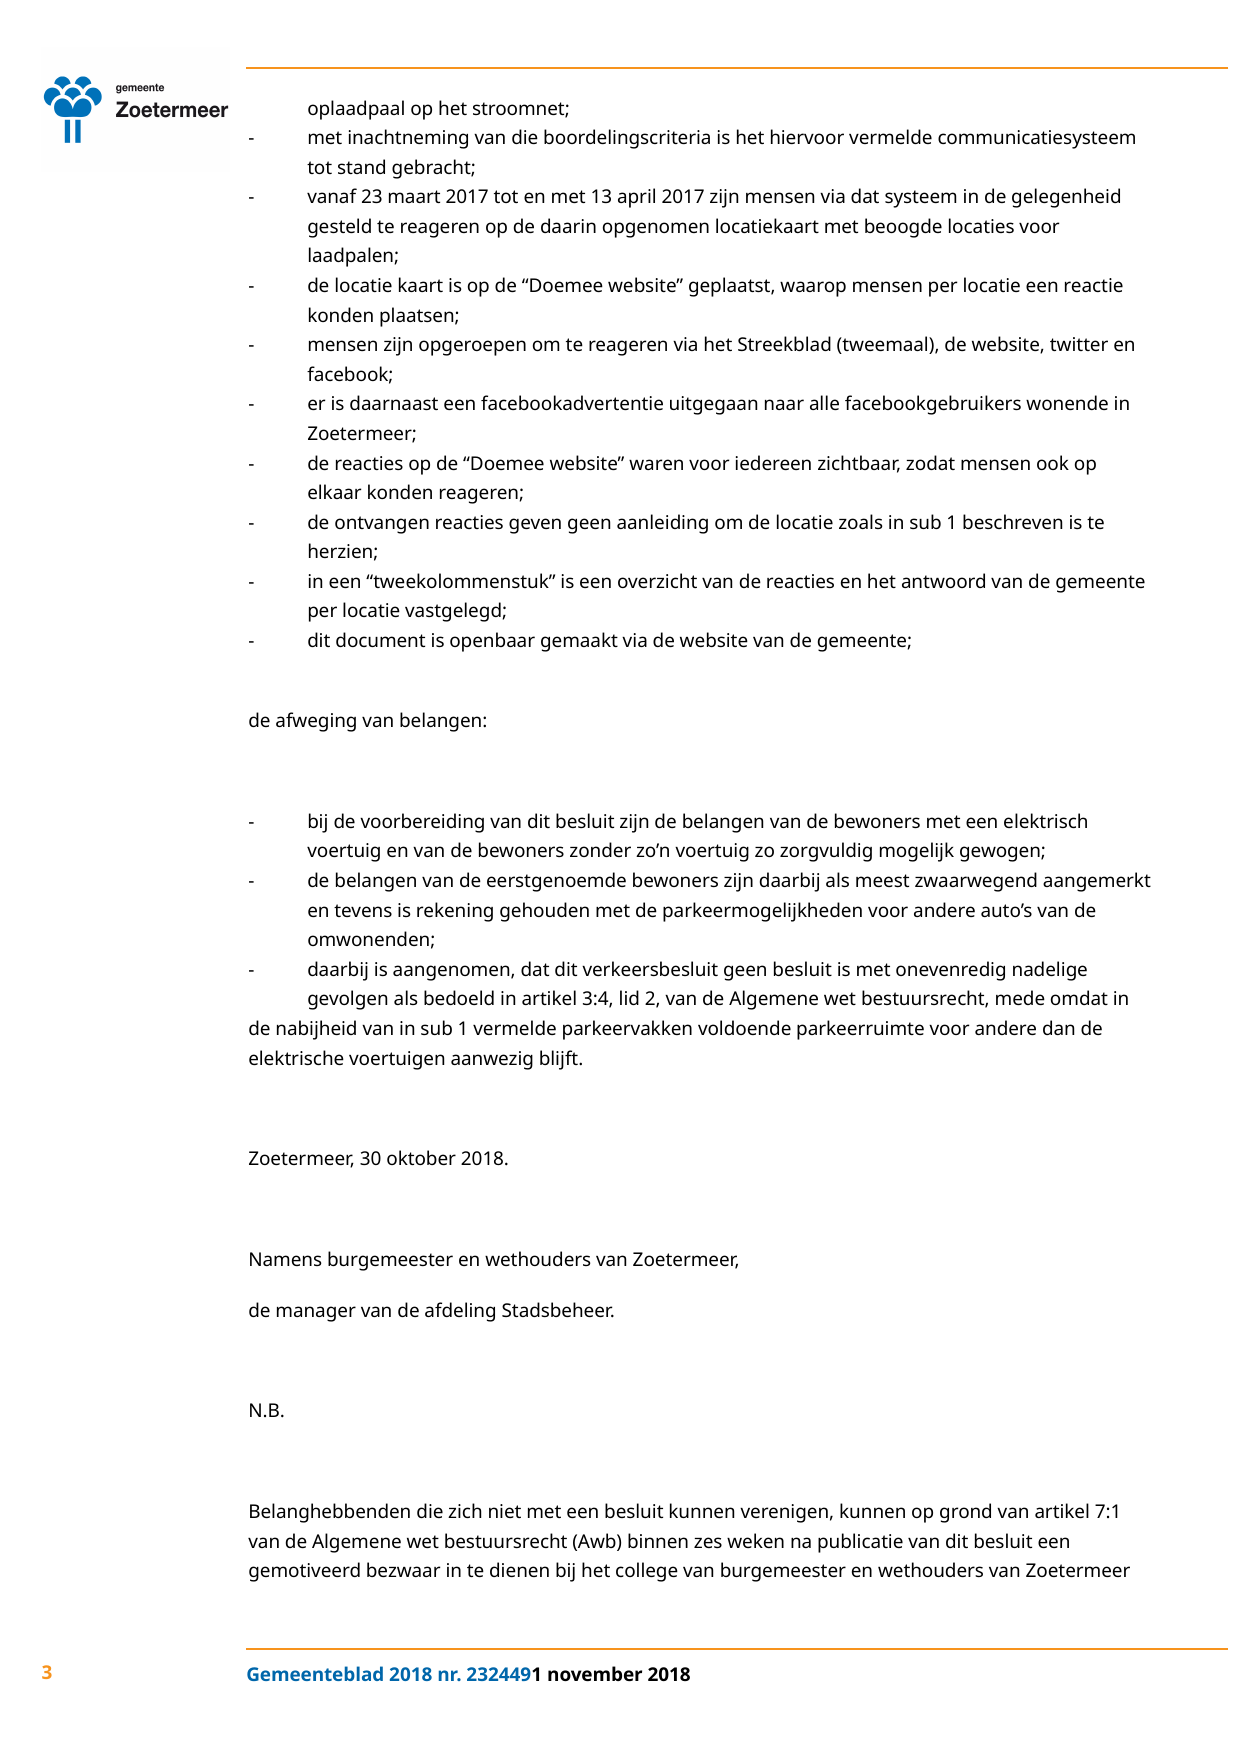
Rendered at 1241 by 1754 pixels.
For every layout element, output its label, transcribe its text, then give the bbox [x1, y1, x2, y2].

list de ontvangen reacties geven geen aanleiding om de locatie zoals in sub 1 beschreven is te herzien; [248, 509, 1152, 564]
list de locatie kaart is op de “Doemee website” geplaatst, waarop mensen per locatie een reactie konden plaatsen; [248, 272, 1152, 328]
list oplaadpaal op het stroomnet; [248, 95, 1152, 121]
list er is daarnaast een facebookadvertentie uitgegaan naar alle facebookgebruikers wonende in Zoetermeer; [248, 391, 1152, 446]
text Belanghebbenden die zich niet met een besluit kunnen verenigen, kunnen op grond van artikel 7:1 van de Algemene wet bestuursrecht (Awb) binnen zes weken na publicatie van dit besluit een gemotiveerd bezwaar in te dienen bij het college van burgemeester en wethouders van Zoetermeer [248, 1498, 1152, 1583]
list vanaf 23 maart 2017 tot en met 13 april 2017 zijn mensen via dat systeem in de gelegenheid gesteld te reageren op de daarin opgenomen locatiekaart met beoogde locaties voor laadpalen; [248, 183, 1152, 268]
list de reacties op de “Doemee website” waren voor iedereen zichtbaar, zodat mensen ook op elkaar konden reageren; [248, 450, 1152, 505]
text N.B. [248, 1398, 1152, 1423]
list met inachtneming van die boordelingscriteria is het hiervoor vermelde communicatiesysteem tot stand gebracht; [248, 124, 1152, 180]
list in een “tweekolommenstuk” is een overzicht van de reacties en het antwoord van de gemeente per locatie vastgelegd; [248, 568, 1152, 623]
list bij de voorbereiding van dit besluit zijn de belangen van de bewoners met een elektrisch voertuig en van de bewoners zonder zo’n voertuig zo zorgvuldig mogelijk gewogen; [248, 808, 1152, 863]
text de afweging van belangen: [248, 707, 1152, 733]
picture [41, 47, 231, 172]
list mensen zijn opgeroepen om te reageren via het Streekblad (tweemaal), de website, twitter en facebook; [248, 331, 1152, 387]
text de nabijheid van in sub 1 vermelde parkeervakken voldoende parkeerruimte voor andere dan de elektrische voertuigen aanwezig blijft. [248, 1015, 1152, 1071]
list dit document is openbaar gemaakt via de website van de gemeente; [248, 627, 1152, 653]
list daarbij is aangenomen, dat dit verkeersbesluit geen besluit is met onevenredig nadelige gevolgen als bedoeld in artikel 3:4, lid 2, van de Algemene wet bestuursrecht, mede omdat in [248, 956, 1152, 1011]
text de manager van de afdeling Stadsbeheer. [248, 1297, 1152, 1323]
text Zoetermeer, 30 oktober 2018. [248, 1146, 1152, 1171]
text Namens burgemeester en wethouders van Zoetermeer, [248, 1246, 1152, 1272]
list de belangen van de eerstgenoemde bewoners zijn daarbij als meest zwaarwegend aangemerkt en tevens is rekening gehouden met de parkeermogelijkheden voor andere auto’s van de omwonenden; [248, 867, 1152, 952]
